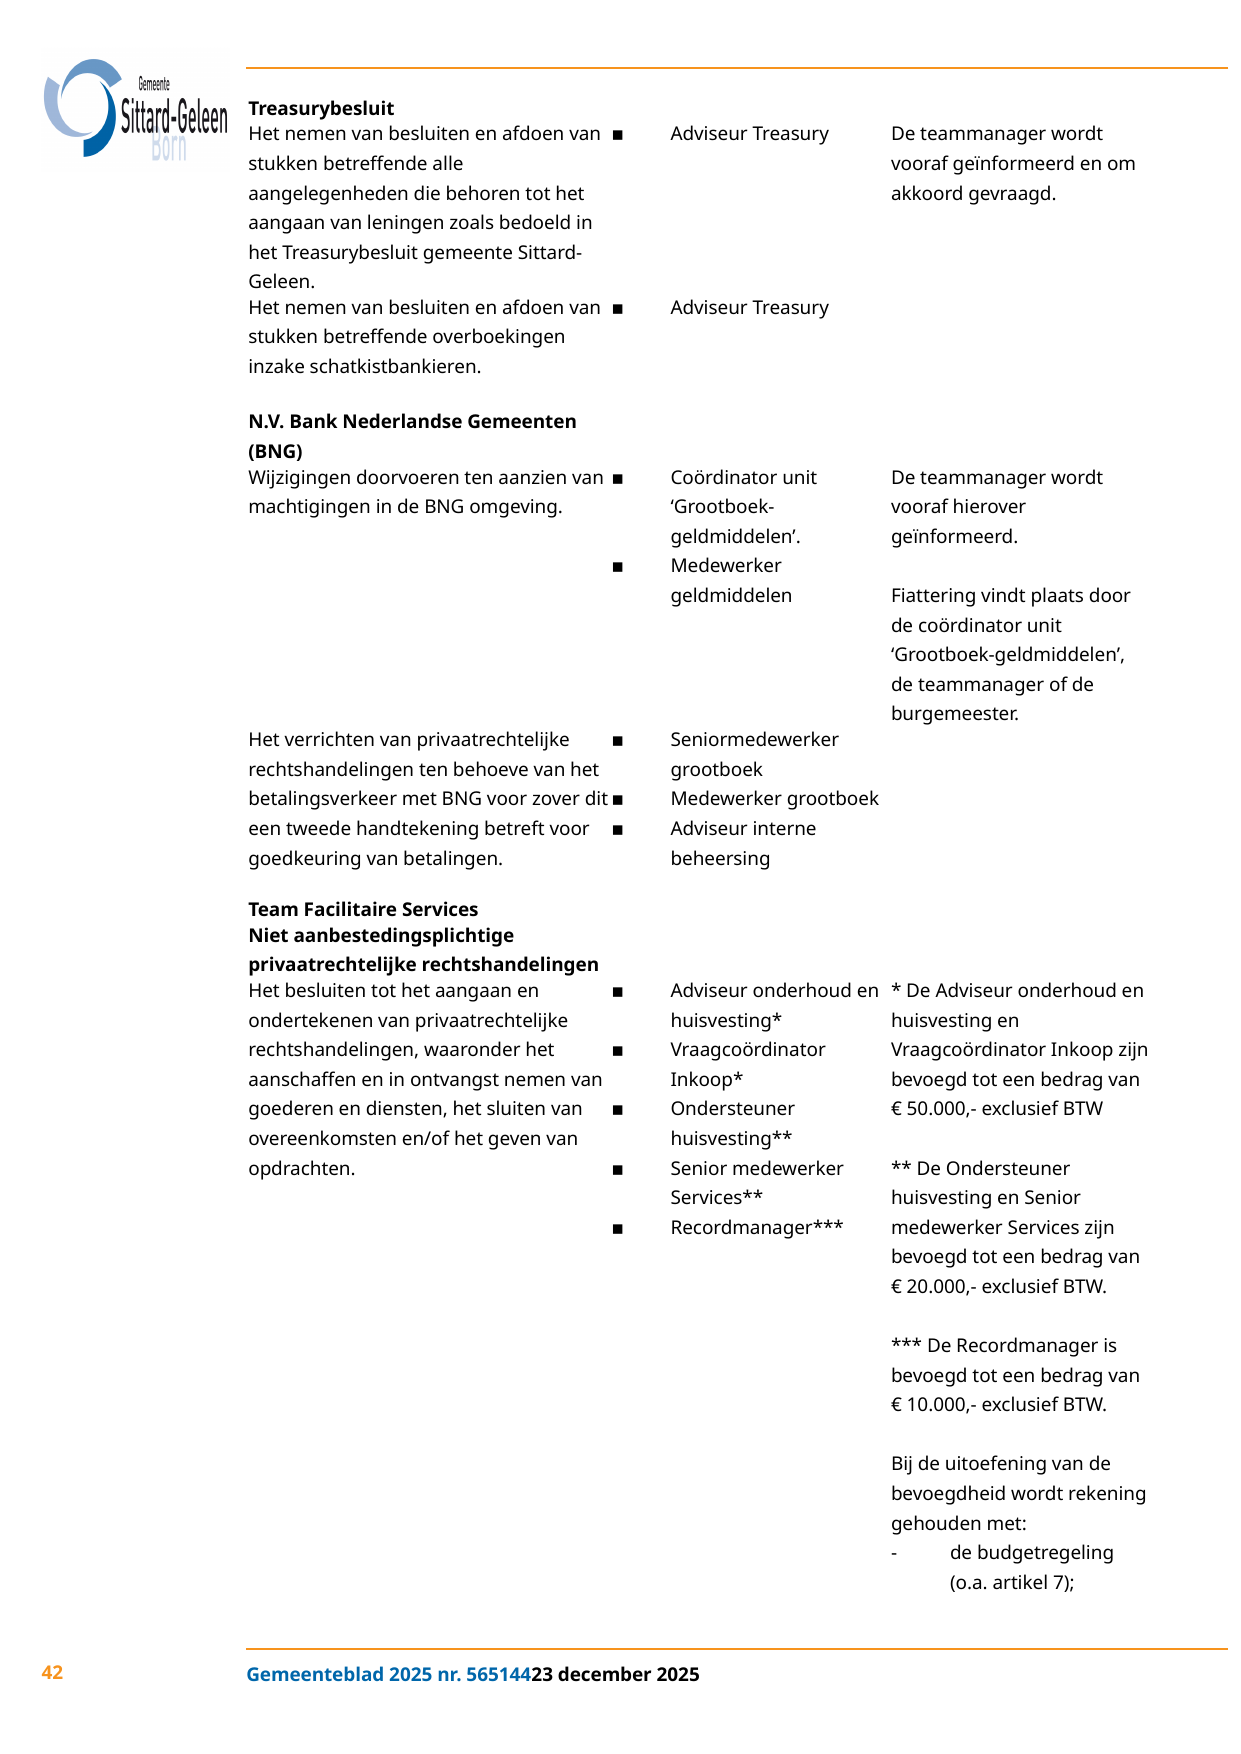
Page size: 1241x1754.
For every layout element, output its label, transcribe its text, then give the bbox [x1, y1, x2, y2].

table_cell [891, 294, 1152, 409]
table_cell [611, 409, 891, 464]
table_cell Adviseur Treasury [611, 121, 891, 294]
table_cell Het besluiten tot het aangaan en ondertekenen van privaatrechtelijke rechtshandelingen, waaronder het aanschaffen en in ontvangst nemen van goederen en diensten, het sluiten van overeenkomsten en/of het geven van opdrachten. [248, 977, 611, 1594]
table_cell N.V. Bank Nederlandse Gemeenten (BNG) [248, 409, 611, 464]
table_cell [891, 726, 1152, 870]
table_cell Treasurybesluit [248, 95, 611, 121]
table_cell Team Facilitaire Services [248, 896, 611, 922]
table_cell Seniormedewerker grootboek Medewerker grootboek Adviseur interne beheersing [611, 726, 891, 870]
table_cell [611, 95, 891, 121]
table_cell Het nemen van besluiten en afdoen van stukken betreffende overboekingen inzake schatkistbankieren. [248, 294, 611, 409]
table_cell De teammanager wordt vooraf geïnformeerd en om akkoord gevraagd. [891, 121, 1152, 294]
table_cell [891, 95, 1152, 121]
table_cell [248, 870, 611, 896]
table_cell [891, 870, 1152, 896]
table_cell [611, 922, 891, 977]
picture [41, 47, 231, 172]
table_cell [891, 896, 1152, 922]
table_cell [611, 896, 891, 922]
table_cell Wijzigingen doorvoeren ten aanzien van machtigingen in de BNG omgeving. [248, 464, 611, 726]
table_cell [891, 409, 1152, 464]
table_cell [611, 870, 891, 896]
table_cell Het verrichten van privaatrechtelijke rechtshandelingen ten behoeve van het betalingsverkeer met BNG voor zover dit een tweede handtekening betreft voor goedkeuring van betalingen. [248, 726, 611, 870]
table_cell [891, 922, 1152, 977]
table_cell Het nemen van besluiten en afdoen van stukken betreffende alle aangelegenheden die behoren tot het aangaan van leningen zoals bedoeld in het Treasurybesluit gemeente Sittard-Geleen. [248, 121, 611, 294]
table_cell Adviseur onderhoud en huisvesting* Vraagcoördinator Inkoop* Ondersteuner huisvesting** Senior medewerker Services** Recordmanager*** [611, 977, 891, 1594]
table_cell Niet aanbestedingsplichtige privaatrechtelijke rechtshandelingen [248, 922, 611, 977]
table_cell * De Adviseur onderhoud en huisvesting en Vraagcoördinator Inkoop zijn bevoegd tot een bedrag van € 50.000,- exclusief BTW ** De Ondersteuner huisvesting en Senior medewerker Services zijn bevoegd tot een bedrag van € 20.000,- exclusief BTW. *** De Recordmanager is bevoegd tot een bedrag van € 10.000,- exclusief BTW. Bij de uitoefening van de bevoegdheid wordt rekening gehouden met: de budgetregeling (o.a. artikel 7); [891, 977, 1152, 1594]
table_cell De teammanager wordt vooraf hierover geïnformeerd. Fiattering vindt plaats door de coördinator unit ‘Grootboek-geldmiddelen’, de teammanager of de burgemeester. [891, 464, 1152, 726]
table_cell Adviseur Treasury [611, 294, 891, 409]
table_cell Coördinator unit ‘Grootboek-geldmiddelen’. Medewerker geldmiddelen [611, 464, 891, 726]
